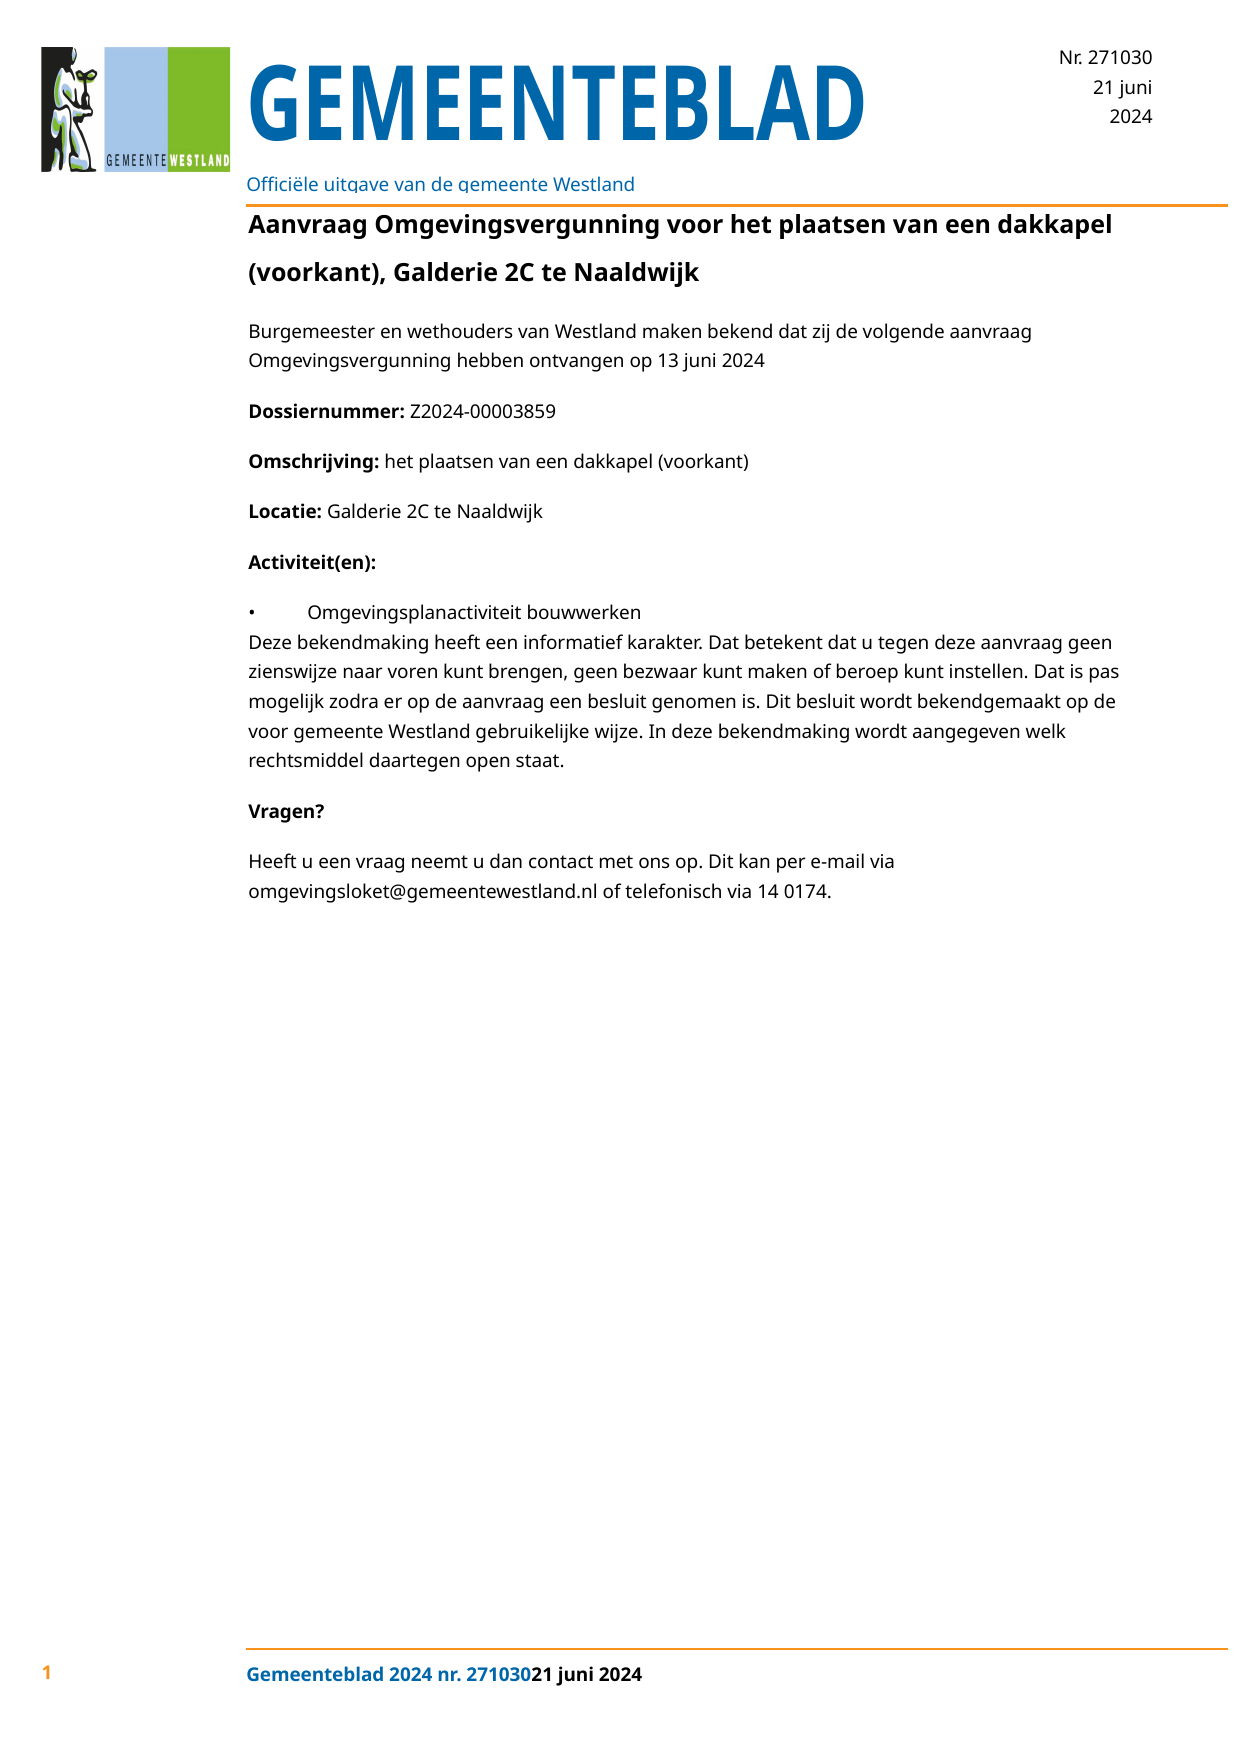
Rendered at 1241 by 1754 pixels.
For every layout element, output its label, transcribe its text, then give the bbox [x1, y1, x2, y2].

text Burgemeester en wethouders van Westland maken bekend dat zij de volgende aanvraag Omgevingsvergunning hebben ontvangen op 13 juni 2024 [248, 318, 1152, 373]
text Locatie: Galderie 2C te Naaldwijk [248, 499, 1152, 524]
text Deze bekendmaking heeft een informatief karakter. Dat betekent dat u tegen deze aanvraag geen zienswijze naar voren kunt brengen, geen bezwaar kunt maken of beroep kunt instellen. Dat is pas mogelijk zodra er op de aanvraag een besluit genomen is. Dit besluit wordt bekendgemaakt op de voor gemeente Westland gebruikelijke wijze. In deze bekendmaking wordt aangegeven welk rechtsmiddel daartegen open staat. [248, 629, 1152, 773]
picture [41, 47, 231, 172]
text Omschrijving: het plaatsen van een dakkapel (voorkant) [248, 448, 1152, 474]
text Activiteit(en): [248, 549, 1152, 575]
list Omgevingsplanactiviteit bouwwerken [248, 599, 1152, 625]
text Dossiernummer: Z2024-00003859 [248, 398, 1152, 424]
text Aanvraag Omgevingsvergunning voor het plaatsen van een dakkapel (voorkant), Galderie 2C te Naaldwijk [248, 207, 1152, 288]
text Heeft u een vraag neemt u dan contact met ons op. Dit kan per e-mail via omgevingsloket@gemeentewestland.nl of telefonisch via 14 0174. [248, 848, 1152, 904]
text Vragen? [248, 798, 1152, 824]
